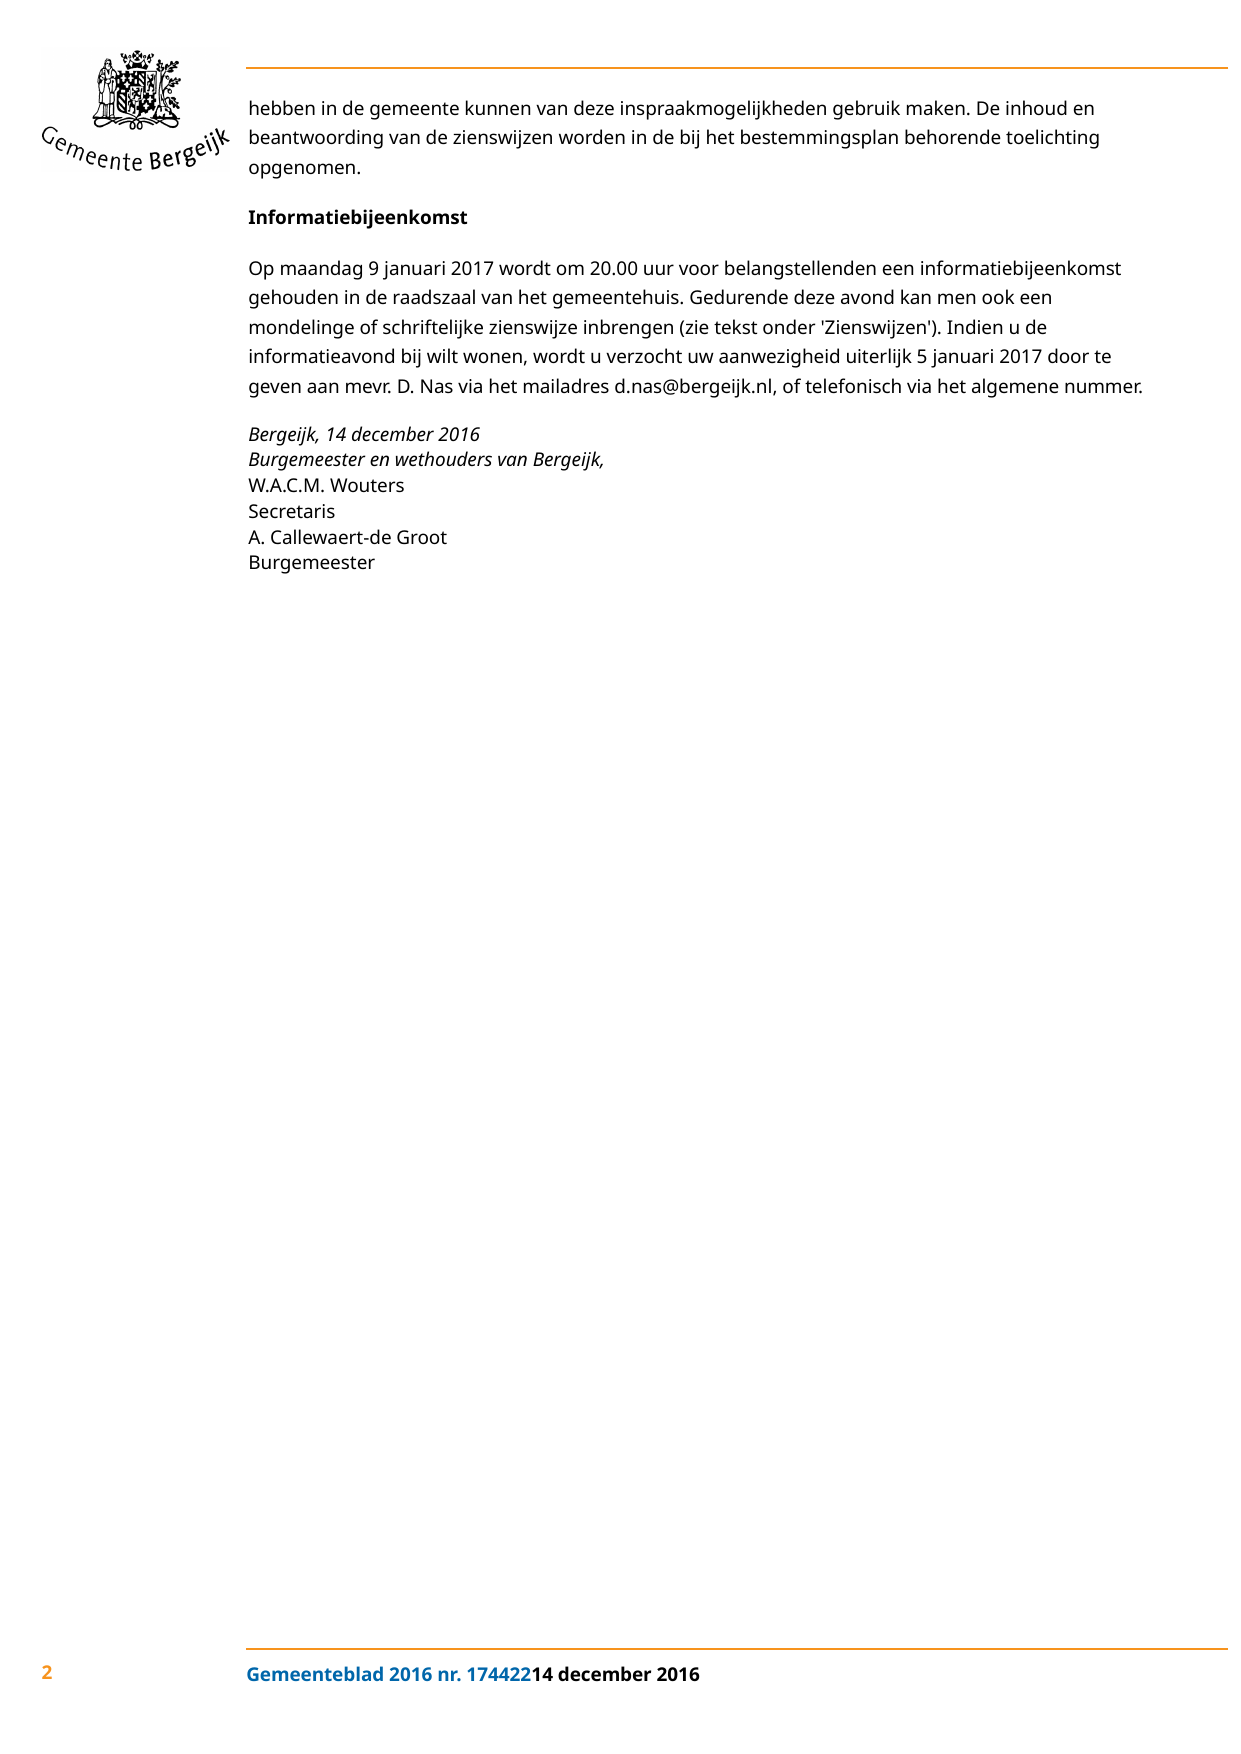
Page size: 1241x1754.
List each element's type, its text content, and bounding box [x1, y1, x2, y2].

text hebben in de gemeente kunnen van deze inspraakmogelijkheden gebruik maken. De inhoud en beantwoording van de zienswijzen worden in de bij het bestemmingsplan behorende toelichting opgenomen. [248, 95, 1152, 180]
picture [41, 47, 231, 172]
text Burgemeester en wethouders van Bergeijk, [248, 447, 1152, 472]
text Burgemeester [248, 549, 1152, 575]
text Bergeijk, 14 december 2016 [248, 421, 1152, 447]
text Informatiebijeenkomst [248, 204, 1152, 230]
text Secretaris [248, 498, 1152, 524]
text A. Callewaert-de Groot [248, 524, 1152, 549]
text Op maandag 9 januari 2017 wordt om 20.00 uur voor belangstellenden een informatiebijeenkomst gehouden in de raadszaal van het gemeentehuis. Gedurende deze avond kan men ook een mondelinge of schriftelijke zienswijze inbrengen (zie tekst onder 'Zienswijzen'). Indien u de informatieavond bij wilt wonen, wordt u verzocht uw aanwezigheid uiterlijk 5 januari 2017 door te geven aan mevr. D. Nas via het mailadres d.nas@bergeijk.nl, of telefonisch via het algemene nummer. [248, 255, 1152, 399]
text W.A.C.M. Wouters [248, 472, 1152, 498]
